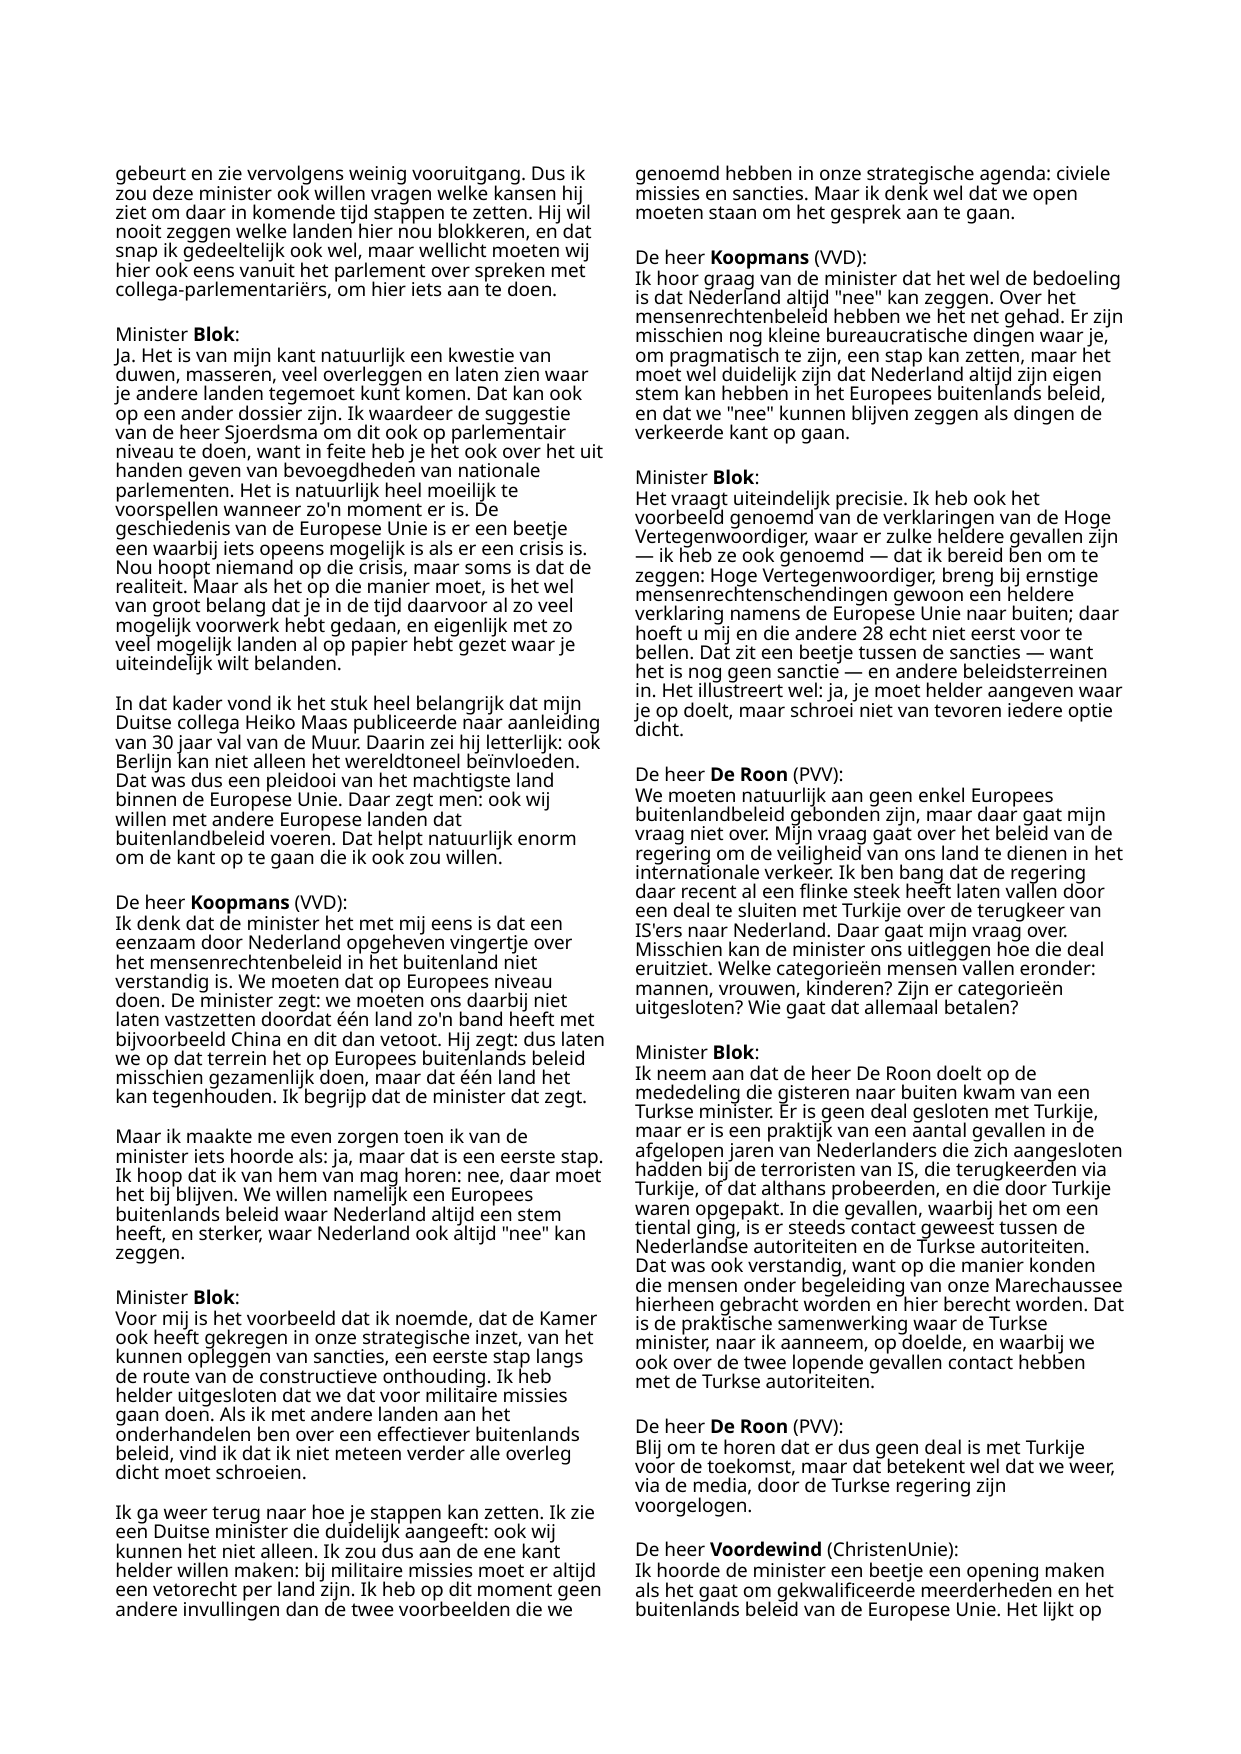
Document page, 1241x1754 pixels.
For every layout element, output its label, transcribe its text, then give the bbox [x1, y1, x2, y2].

text Blij om te horen dat er dus geen deal is met Turkije voor de toekomst, maar dat betekent wel dat we weer, via de media, door de Turkse regering zijn voorgelogen. [635, 1439, 1125, 1516]
text Minister Blok: [115, 321, 605, 347]
text Ik denk dat de minister het met mij eens is dat een eenzaam door Nederland opgeheven vingertje over het mensenrechtenbeleid in het buitenland niet verstandig is. We moeten dat op Europees niveau doen. De minister zegt: we moeten ons daarbij niet laten vastzetten doordat één land zo'n band heeft met bijvoorbeeld China en dit dan vetoot. Hij zegt: dus laten we op dat terrein het op Europees buitenlands beleid misschien gezamenlijk doen, maar dat één land het kan tegenhouden. Ik begrijp dat de minister dat zegt. [115, 915, 605, 1108]
text Ik neem aan dat de heer De Roon doelt op de mededeling die gisteren naar buiten kwam van een Turkse minister. Er is geen deal gesloten met Turkije, maar er is een praktijk van een aantal gevallen in de afgelopen jaren van Nederlanders die zich aangesloten hadden bij de terroristen van IS, die terugkeerden via Turkije, of dat althans probeerden, en die door Turkije waren opgepakt. In die gevallen, waarbij het om een tiental ging, is er steeds contact geweest tussen de Nederlandse autoriteiten en de Turkse autoriteiten. Dat was ook verstandig, want op die manier konden die mensen onder begeleiding van onze Marechaussee hierheen gebracht worden en hier berecht worden. Dat is de praktische samenwerking waar de Turkse minister, naar ik aanneem, op doelde, en waarbij we ook over de twee lopende gevallen contact hebben met de Turkse autoriteiten. [635, 1064, 1125, 1392]
text Ja. Het is van mijn kant natuurlijk een kwestie van duwen, masseren, veel overleggen en laten zien waar je andere landen tegemoet kunt komen. Dat kan ook op een ander dossier zijn. Ik waardeer de suggestie van de heer Sjoerdsma om dit ook op parlementair niveau te doen, want in feite heb je het ook over het uit handen geven van bevoegdheden van nationale parlementen. Het is natuurlijk heel moeilijk te voorspellen wanneer zo'n moment er is. De geschiedenis van de Europese Unie is er een beetje een waarbij iets opeens mogelijk is als er een crisis is. Nou hoopt niemand op die crisis, maar soms is dat de realiteit. Maar als het op die manier moet, is het wel van groot belang dat je in de tijd daarvoor al zo veel mogelijk voorwerk hebt gedaan, en eigenlijk met zo veel mogelijk landen al op papier hebt gezet waar je uiteindelijk wilt belanden. [115, 347, 605, 674]
text Voor mij is het voorbeeld dat ik noemde, dat de Kamer ook heeft gekregen in onze strategische inzet, van het kunnen opleggen van sancties, een eerste stap langs de route van de constructieve onthouding. Ik heb helder uitgesloten dat we dat voor militaire missies gaan doen. Als ik met andere landen aan het onderhandelen ben over een effectiever buitenlands beleid, vind ik dat ik niet meteen verder alle overleg dicht moet schroeien. [115, 1310, 605, 1483]
text De heer Voordewind (ChristenUnie): [635, 1537, 1125, 1562]
text Het vraagt uiteindelijk precisie. Ik heb ook het voorbeeld genoemd van de verklaringen van de Hoge Vertegenwoordiger, waar er zulke heldere gevallen zijn — ik heb ze ook genoemd — dat ik bereid ben om te zeggen: Hoge Vertegenwoordiger, breng bij ernstige mensenrechtenschendingen gewoon een heldere verklaring namens de Europese Unie naar buiten; daar hoeft u mij en die andere 28 echt niet eerst voor te bellen. Dat zit een beetje tussen de sancties — want het is nog geen sanctie — en andere beleidsterreinen in. Het illustreert wel: ja, je moet helder aangeven waar je op doelt, maar schroei niet van tevoren iedere optie dicht. [635, 490, 1125, 740]
text genoemd hebben in onze strategische agenda: civiele missies en sancties. Maar ik denk wel dat we open moeten staan om het gesprek aan te gaan. [635, 165, 1125, 223]
text In dat kader vond ik het stuk heel belangrijk dat mijn Duitse collega Heiko Maas publiceerde naar aanleiding van 30 jaar val van de Muur. Daarin zei hij letterlijk: ook Berlijn kan niet alleen het wereldtoneel beïnvloeden. Dat was dus een pleidooi van het machtigste land binnen de Europese Unie. Daar zegt men: ook wij willen met andere Europese landen dat buitenlandbeleid voeren. Dat helpt natuurlijk enorm om de kant op te gaan die ik ook zou willen. [115, 695, 605, 868]
text Minister Blok: [115, 1284, 605, 1310]
text De heer Koopmans (VVD): [635, 244, 1125, 270]
text De heer De Roon (PVV): [635, 761, 1125, 787]
text De heer Koopmans (VVD): [115, 889, 605, 915]
text We moeten natuurlijk aan geen enkel Europees buitenlandbeleid gebonden zijn, maar daar gaat mijn vraag niet over. Mijn vraag gaat over het beleid van de regering om de veiligheid van ons land te dienen in het internationale verkeer. Ik ben bang dat de regering daar recent al een flinke steek heeft laten vallen door een deal te sluiten met Turkije over de terugkeer van IS'ers naar Nederland. Daar gaat mijn vraag over. Misschien kan de minister ons uitleggen hoe die deal eruitziet. Welke categorieën mensen vallen eronder: mannen, vrouwen, kinderen? Zijn er categorieën uitgesloten? Wie gaat dat allemaal betalen? [635, 787, 1125, 1018]
text De heer De Roon (PVV): [635, 1413, 1125, 1439]
text gebeurt en zie vervolgens weinig vooruitgang. Dus ik zou deze minister ook willen vragen welke kansen hij ziet om daar in komende tijd stappen te zetten. Hij wil nooit zeggen welke landen hier nou blokkeren, en dat snap ik gedeeltelijk ook wel, maar wellicht moeten wij hier ook eens vanuit het parlement over spreken met collega-parlementariërs, om hier iets aan te doen. [115, 165, 605, 300]
text Ik hoorde de minister een beetje een opening maken als het gaat om gekwalificeerde meerderheden en het buitenlands beleid van de Europese Unie. Het lijkt op [635, 1562, 1125, 1620]
text Maar ik maakte me even zorgen toen ik van de minister iets hoorde als: ja, maar dat is een eerste stap. Ik hoop dat ik van hem van mag horen: nee, daar moet het bij blijven. We willen namelijk een Europees buitenlands beleid waar Nederland altijd een stem heeft, en sterker, waar Nederland ook altijd "nee" kan zeggen. [115, 1128, 605, 1263]
text Ik hoor graag van de minister dat het wel de bedoeling is dat Nederland altijd "nee" kan zeggen. Over het mensenrechtenbeleid hebben we het net gehad. Er zijn misschien nog kleine bureaucratische dingen waar je, om pragmatisch te zijn, een stap kan zetten, maar het moet wel duidelijk zijn dat Nederland altijd zijn eigen stem kan hebben in het Europees buitenlands beleid, en dat we "nee" kunnen blijven zeggen als dingen de verkeerde kant op gaan. [635, 270, 1125, 443]
text Ik ga weer terug naar hoe je stappen kan zetten. Ik zie een Duitse minister die duidelijk aangeeft: ook wij kunnen het niet alleen. Ik zou dus aan de ene kant helder willen maken: bij militaire missies moet er altijd een vetorecht per land zijn. Ik heb op dit moment geen andere invullingen dan de twee voorbeelden die we [115, 1504, 605, 1620]
text Minister Blok: [635, 1039, 1125, 1064]
text Minister Blok: [635, 464, 1125, 490]
